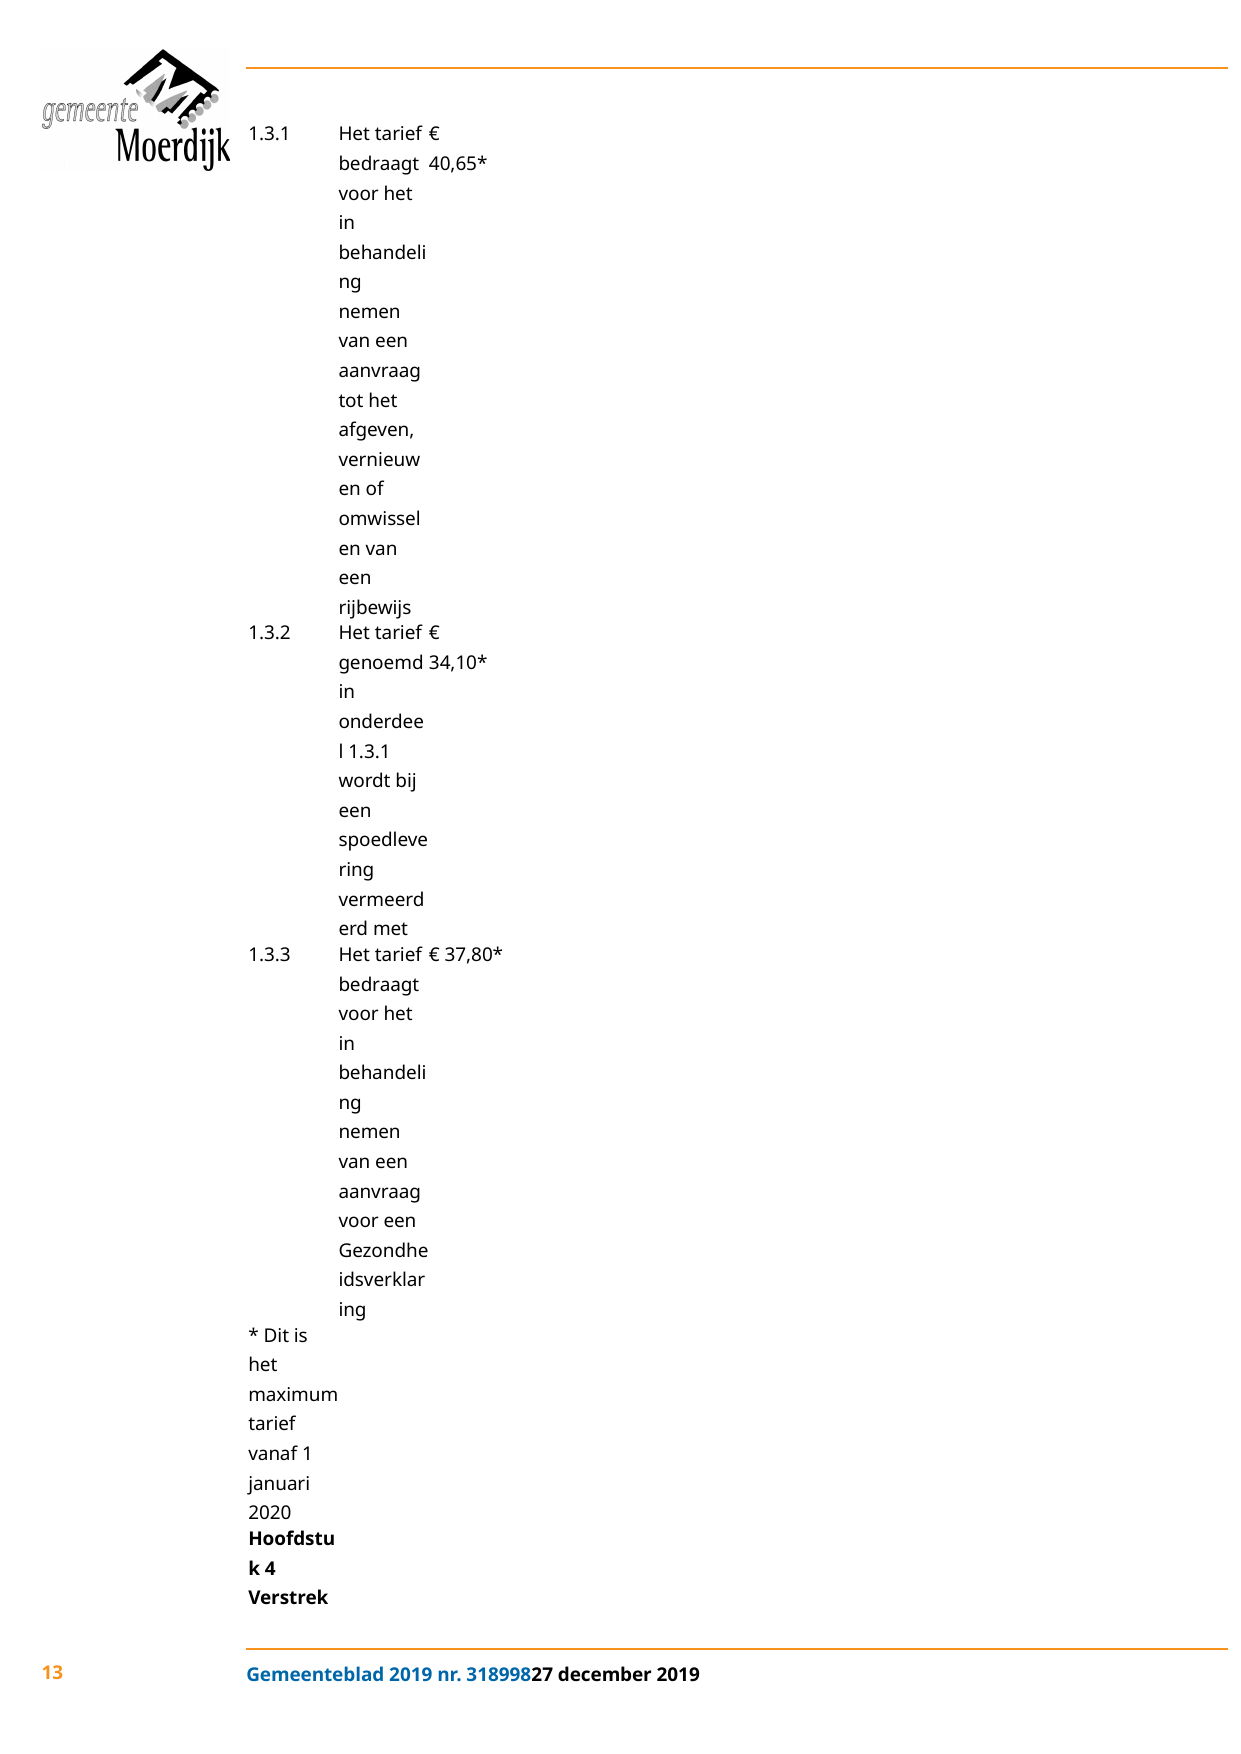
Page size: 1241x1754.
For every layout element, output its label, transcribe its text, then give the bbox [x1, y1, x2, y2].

table_cell € 34,10* [429, 620, 519, 941]
table_cell Het tarief bedraagt voor het in behandeling nemen van een aanvraag tot het afgeven, vernieuwen of omwisselen van een rijbewijs [338, 121, 429, 619]
table_cell Het tarief genoemd in onderdeel 1.3.1 wordt bij een spoedlevering vermeerderd met [338, 620, 429, 941]
table_cell € 40,65* [429, 121, 519, 619]
table_cell 1.3.1 [248, 121, 338, 619]
table_cell * Dit is het maximumtarief vanaf 1 januari 2020 [248, 1322, 338, 1525]
table_cell Het tarief bedraagt voor het in behandeling nemen van een aanvraag voor een Gezondheidsverklaring [338, 941, 429, 1322]
table_cell [248, 95, 338, 121]
table_cell Hoofdstuk 4 Verstrek [248, 1525, 338, 1610]
table_cell 1.3.2 [248, 620, 338, 941]
picture [41, 47, 231, 172]
table_cell € 37,80* [429, 941, 519, 1322]
table_cell 1.3.3 [248, 941, 338, 1322]
